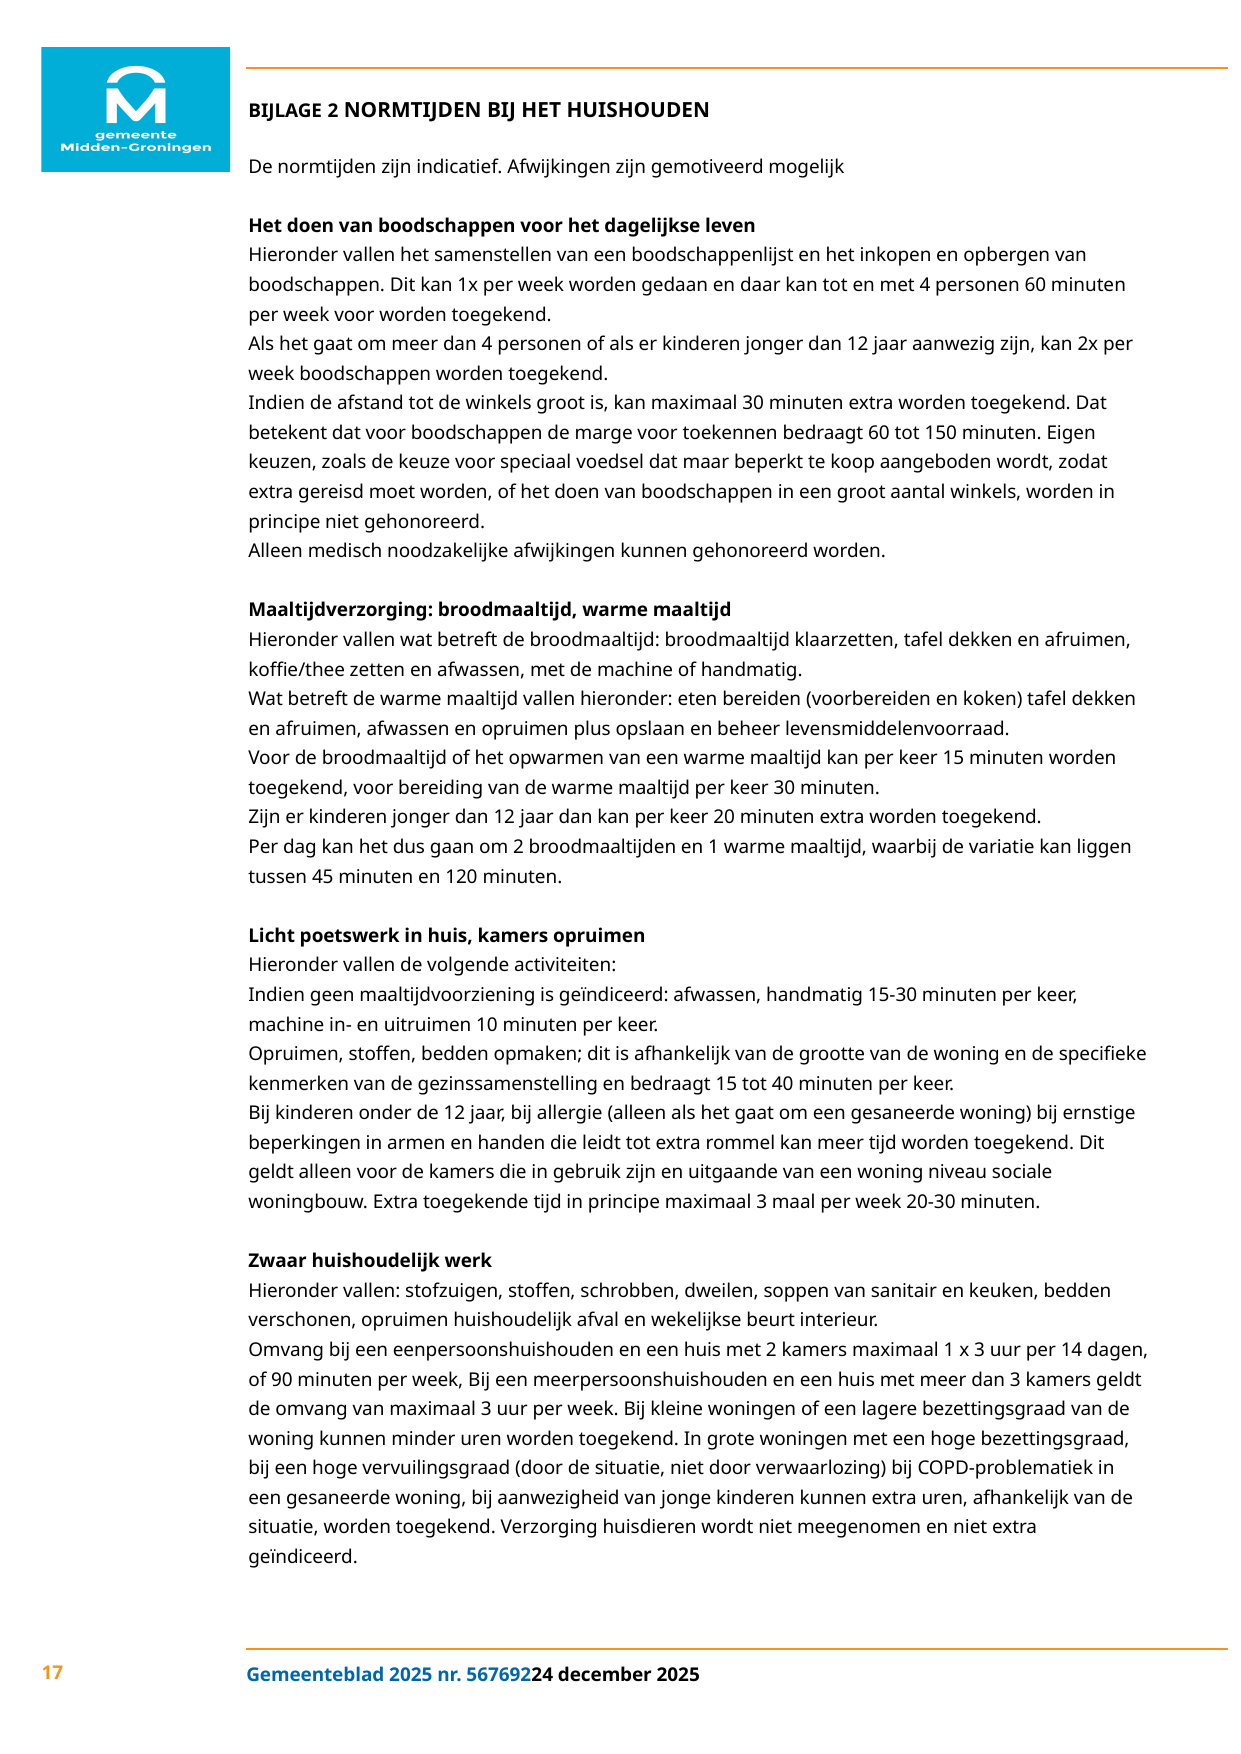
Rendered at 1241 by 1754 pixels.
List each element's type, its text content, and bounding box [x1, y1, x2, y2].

text Het doen van boodschappen voor het dagelijkse leven [248, 212, 1152, 238]
text Hieronder vallen de volgende activiteiten: [248, 952, 1152, 977]
text BIJLAGE 2 NORMTIJDEN BIJ HET HUISHOUDEN [248, 95, 1152, 123]
text Alleen medisch noodzakelijke afwijkingen kunnen gehonoreerd worden. [248, 537, 1152, 563]
text Indien geen maaltijdvoorziening is geïndiceerd: afwassen, handmatig 15-30 minuten per keer, machine in- en uitruimen 10 minuten per keer. [248, 981, 1152, 1037]
text De normtijden zijn indicatief. Afwijkingen zijn gemotiveerd mogelijk [248, 153, 1152, 179]
text Voor de broodmaaltijd of het opwarmen van een warme maaltijd kan per keer 15 minuten worden toegekend, voor bereiding van de warme maaltijd per keer 30 minuten. [248, 744, 1152, 800]
text Per dag kan het dus gaan om 2 broodmaaltijden en 1 warme maaltijd, waarbij de variatie kan liggen tussen 45 minuten en 120 minuten. [248, 833, 1152, 889]
text Bij kinderen onder de 12 jaar, bij allergie (alleen als het gaat om een gesaneerde woning) bij ernstige beperkingen in armen en handen die leidt tot extra rommel kan meer tijd worden toegekend. Dit geldt alleen voor de kamers die in gebruik zijn en uitgaande van een woning niveau sociale woningbouw. Extra toegekende tijd in principe maximaal 3 maal per week 20-30 minuten. [248, 1099, 1152, 1214]
text Indien de afstand tot de winkels groot is, kan maximaal 30 minuten extra worden toegekend. Dat betekent dat voor boodschappen de marge voor toekennen bedraagt 60 tot 150 minuten. Eigen keuzen, zoals de keuze voor speciaal voedsel dat maar beperkt te koop aangeboden wordt, zodat extra gereisd moet worden, of het doen van boodschappen in een groot aantal winkels, worden in principe niet gehonoreerd. [248, 389, 1152, 534]
text Hieronder vallen wat betreft de broodmaaltijd: broodmaaltijd klaarzetten, tafel dekken en afruimen, koffie/thee zetten en afwassen, met de machine of handmatig. [248, 626, 1152, 682]
picture [184, 146, 190, 153]
text Omvang bij een eenpersoonshuishouden en een huis met 2 kamers maximaal 1 x 3 uur per 14 dagen, of 90 minuten per week, Bij een meerpersoonshuishouden en een huis met meer dan 3 kamers geldt de omvang van maximaal 3 uur per week. Bij kleine woningen of een lagere bezettingsgraad van de woning kunnen minder uren worden toegekend. In grote woningen met een hoge bezettingsgraad, bij een hoge vervuilingsgraad (door de situatie, niet door verwaarlozing) bij COPD-problematiek in een gesaneerde woning, bij aanwezigheid van jonge kinderen kunnen extra uren, afhankelijk van de situatie, worden toegekend. Verzorging huisdieren wordt niet meegenomen en niet extra geïndiceerd. [248, 1336, 1152, 1569]
text Maaltijdverzorging: broodmaaltijd, warme maaltijd [248, 597, 1152, 622]
picture [107, 89, 165, 122]
text Opruimen, stoffen, bedden opmaken; dit is afhankelijk van de grootte van de woning en de specifieke kenmerken van de gezinssamenstelling en bedraagt 15 tot 40 minuten per keer. [248, 1040, 1152, 1096]
text Zwaar huishoudelijk werk [248, 1247, 1152, 1273]
text Hieronder vallen het samenstellen van een boodschappenlijst en het inkopen en opbergen van boodschappen. Dit kan 1x per week worden gedaan en daar kan tot en met 4 personen 60 minuten per week voor worden toegekend. [248, 242, 1152, 327]
text Wat betreft de warme maaltijd vallen hieronder: eten bereiden (voorbereiden en koken) tafel dekken en afruimen, afwassen en opruimen plus opslaan en beheer levensmiddelenvoorraad. [248, 685, 1152, 741]
text Licht poetswerk in huis, kamers opruimen [248, 922, 1152, 948]
text Hieronder vallen: stofzuigen, stoffen, schrobben, dweilen, soppen van sanitair en keuken, bedden verschonen, opruimen huishoudelijk afval en wekelijkse beurt interieur. [248, 1277, 1152, 1332]
picture [108, 66, 164, 82]
text Als het gaat om meer dan 4 personen of als er kinderen jonger dan 12 jaar aanwezig zijn, kan 2x per week boodschappen worden toegekend. [248, 330, 1152, 386]
text Zijn er kinderen jonger dan 12 jaar dan kan per keer 20 minuten extra worden toegekend. [248, 804, 1152, 829]
